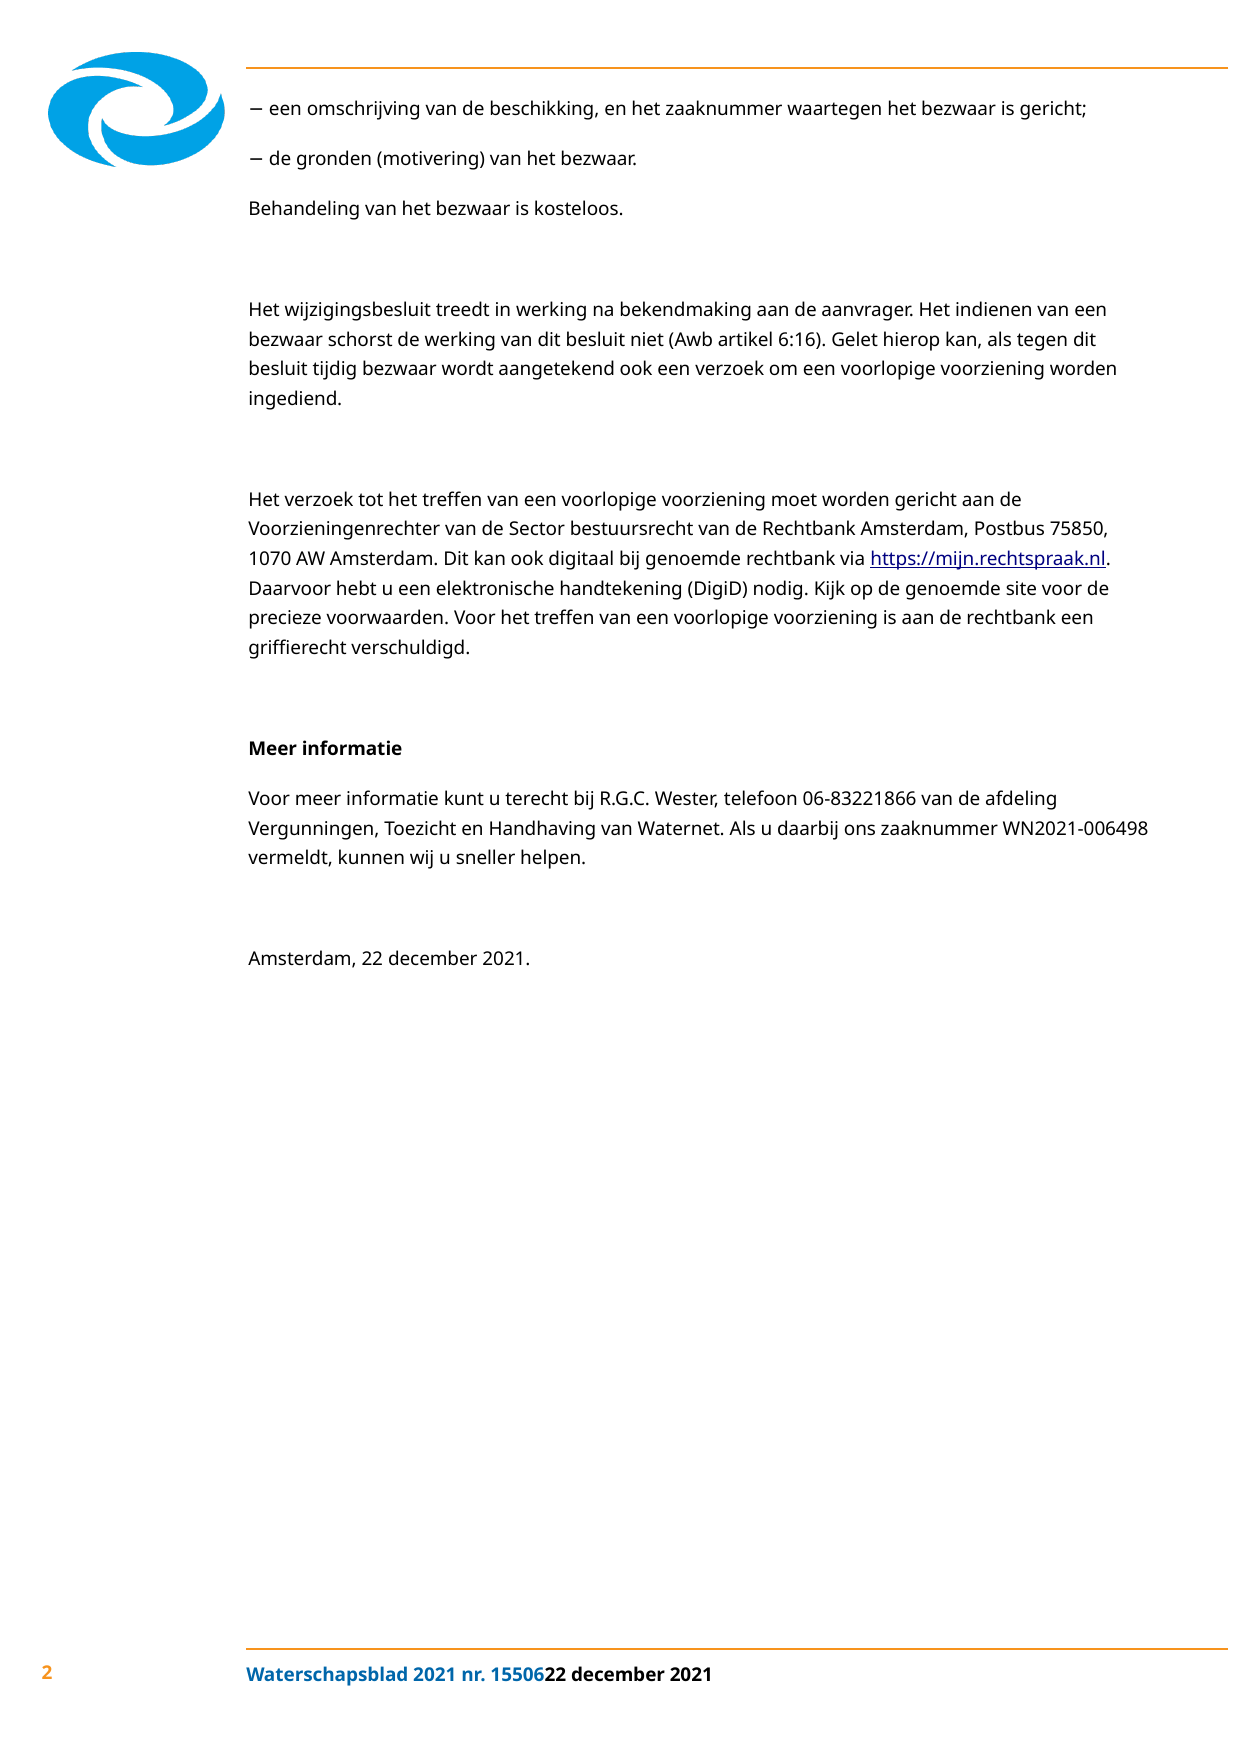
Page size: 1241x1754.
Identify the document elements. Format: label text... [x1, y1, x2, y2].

text − de gronden (motivering) van het bezwaar. [248, 145, 1152, 171]
text Het verzoek tot het treffen van een voorlopige voorziening moet worden gericht aan de Voorzieningenrechter van de Sector bestuursrecht van de Rechtbank Amsterdam, Postbus 75850, 1070 AW Amsterdam. Dit kan ook digitaal bij genoemde rechtbank via https://mijn.rechtspraak.nl. Daarvoor hebt u een elektronische handtekening (DigiD) nodig. Kijk op de genoemde site voor de precieze voorwaarden. Voor het treffen van een voorlopige voorziening is aan de rechtbank een griffierecht verschuldigd. [248, 486, 1152, 660]
text Behandeling van het bezwaar is kosteloos. [248, 196, 1152, 221]
text Amsterdam, 22 december 2021. [248, 945, 1152, 971]
text Het wijzigingsbesluit treedt in werking na bekendmaking aan de aanvrager. Het indienen van een bezwaar schorst de werking van dit besluit niet (Awb artikel 6:16). Gelet hierop kan, als tegen dit besluit tijdig bezwaar wordt aangetekend ook een verzoek om een voorlopige voorziening worden ingediend. [248, 296, 1152, 411]
picture [41, 47, 231, 172]
text − een omschrijving van de beschikking, en het zaaknummer waartegen het bezwaar is gericht; [248, 95, 1152, 121]
text Meer informatie [248, 735, 1152, 761]
text Voor meer informatie kunt u terecht bij R.G.C. Wester, telefoon 06-83221866 van de afdeling Vergunningen, Toezicht en Handhaving van Waternet. Als u daarbij ons zaaknummer WN2021-006498 vermeldt, kunnen wij u sneller helpen. [248, 785, 1152, 870]
